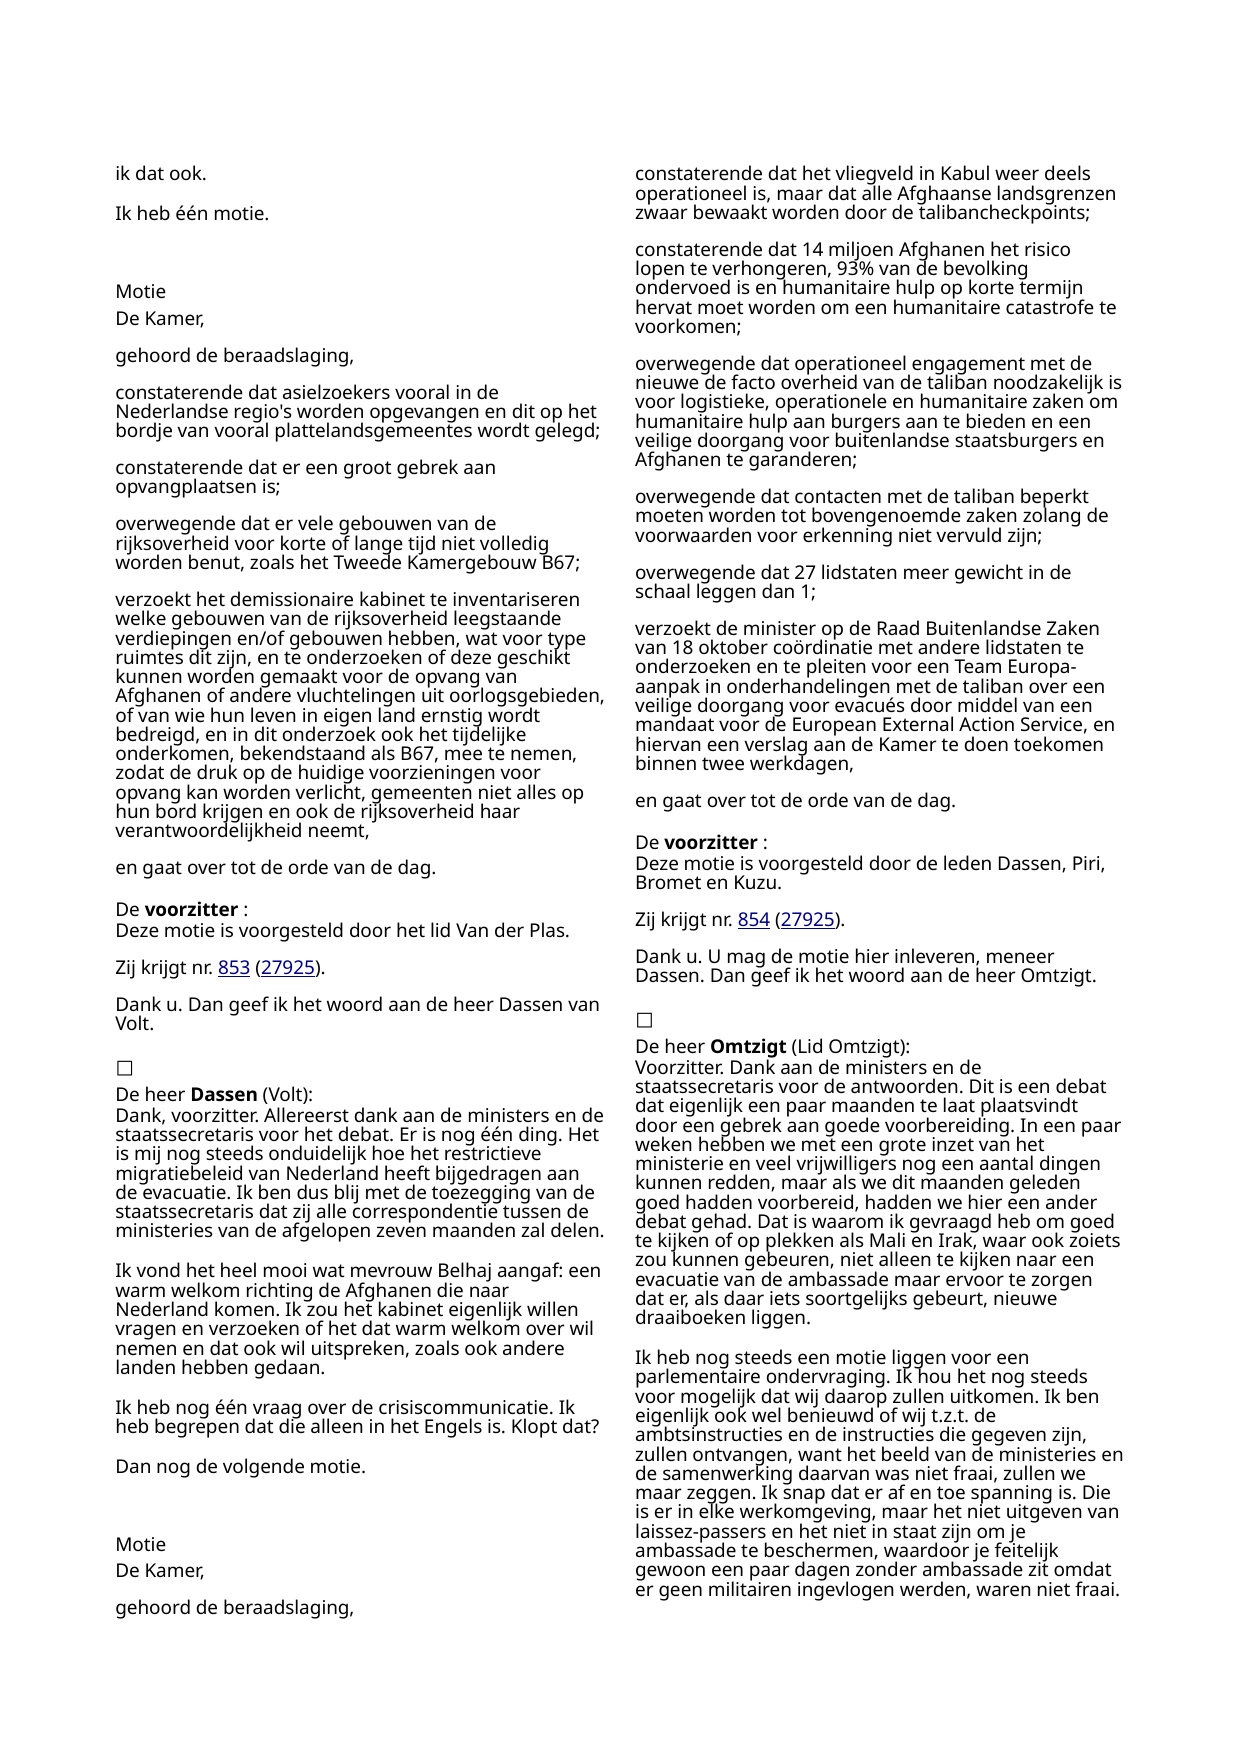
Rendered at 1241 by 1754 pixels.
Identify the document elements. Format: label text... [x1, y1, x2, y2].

text Dank u. Dan geef ik het woord aan de heer Dassen van Volt. [115, 996, 605, 1034]
text Deze motie is voorgesteld door de leden Dassen, Piri, Bromet en Kuzu. [635, 854, 1125, 893]
text Dan nog de volgende motie. [115, 1458, 605, 1477]
text gehoord de beraadslaging, [115, 1599, 605, 1619]
text Dank, voorzitter. Allereerst dank aan de ministers en de staatssecretaris voor het debat. Er is nog één ding. Het is mij nog steeds onduidelijk hoe het restrictieve migratiebeleid van Nederland heeft bijgedragen aan de evacuatie. Ik ben dus blij met de toezegging van de staatssecretaris dat zij alle correspondentie tussen de ministeries van de afgelopen zeven maanden zal delen. [115, 1107, 605, 1242]
text constaterende dat 14 miljoen Afghanen het risico lopen te verhongeren, 93% van de bevolking ondervoed is en humanitaire hulp op korte termijn hervat moet worden om een humanitaire catastrofe te voorkomen; [635, 241, 1125, 337]
text Ik heb nog steeds een motie liggen voor een parlementaire ondervraging. Ik hou het nog steeds voor mogelijk dat wij daarop zullen uitkomen. Ik ben eigenlijk ook wel benieuwd of wij t.z.t. de ambtsinstructies en de instructies die gegeven zijn, zullen ontvangen, want het beeld van de ministeries en de samenwerking daarvan was niet fraai, zullen we maar zeggen. Ik snap dat er af en toe spanning is. Die is er in elke werkomgeving, maar het niet uitgeven van laissez-passers en het niet in staat zijn om je ambassade te beschermen, waardoor je feitelijk gewoon een paar dagen zonder ambassade zit omdat er geen militairen ingevlogen werden, waren niet fraai. [635, 1349, 1125, 1600]
text Ik heb nog één vraag over de crisiscommunicatie. Ik heb begrepen dat die alleen in het Engels is. Klopt dat? [115, 1399, 605, 1437]
text De Kamer, [115, 310, 605, 329]
text Voorzitter. Dank aan de ministers en de staatssecretaris voor de antwoorden. Dit is een debat dat eigenlijk een paar maanden te laat plaatsvindt door een gebrek aan goede voorbereiding. In een paar weken hebben we met een grote inzet van het ministerie en veel vrijwilligers nog een aantal dingen kunnen redden, maar als we dit maanden geleden goed hadden voorbereid, hadden we hier een ander debat gehad. Dat is waarom ik gevraagd heb om goed te kijken of op plekken als Mali en Irak, waar ook zoiets zou kunnen gebeuren, niet alleen te kijken naar een evacuatie van de ambassade maar ervoor te zorgen dat er, als daar iets soortgelijks gebeurt, nieuwe draaiboeken liggen. [635, 1059, 1125, 1328]
text gehoord de beraadslaging, [115, 347, 605, 366]
text Ik heb één motie. [115, 205, 605, 224]
text overwegende dat er vele gebouwen van de rijksoverheid voor korte of lange tijd niet volledig worden benut, zoals het Tweede Kamergebouw B67; [115, 515, 605, 573]
text De voorzitter : [115, 896, 605, 922]
text constaterende dat er een groot gebrek aan opvangplaatsen is; [115, 459, 605, 498]
text verzoekt de minister op de Raad Buitenlandse Zaken van 18 oktober coördinatie met andere lidstaten te onderzoeken en te pleiten voor een Team Europa-aanpak in onderhandelingen met de taliban over een veilige doorgang voor evacués door middel van een mandaat voor de European External Action Service, en hiervan een verslag aan de Kamer te doen toekomen binnen twee werkdagen, [635, 620, 1125, 774]
text Dank u. U mag de motie hier inleveren, meneer Dassen. Dan geef ik het woord aan de heer Omtzigt. [635, 948, 1125, 986]
text De Kamer, [115, 1562, 605, 1582]
text en gaat over tot de orde van de dag. [115, 859, 605, 878]
text Motie [115, 1531, 605, 1556]
text overwegende dat 27 lidstaten meer gewicht in de schaal leggen dan 1; [635, 564, 1125, 602]
text Motie [115, 278, 605, 304]
text ⬜ [115, 1055, 605, 1081]
text constaterende dat het vliegveld in Kabul weer deels operationeel is, maar dat alle Afghaanse landsgrenzen zwaar bewaakt worden door de talibancheckpoints; [635, 165, 1125, 223]
text overwegende dat contacten met de taliban beperkt moeten worden tot bovengenoemde zaken zolang de voorwaarden voor erkenning niet vervuld zijn; [635, 488, 1125, 546]
text Zij krijgt nr. 853 (27925). [115, 959, 605, 978]
text Ik vond het heel mooi wat mevrouw Belhaj aangaf: een warm welkom richting de Afghanen die naar Nederland komen. Ik zou het kabinet eigenlijk willen vragen en verzoeken of het dat warm welkom over wil nemen en dat ook wil uitspreken, zoals ook andere landen hebben gedaan. [115, 1262, 605, 1378]
text De voorzitter : [635, 829, 1125, 854]
text Deze motie is voorgesteld door het lid Van der Plas. [115, 922, 605, 941]
text overwegende dat operationeel engagement met de nieuwe de facto overheid van de taliban noodzakelijk is voor logistieke, operationele en humanitaire zaken om humanitaire hulp aan burgers aan te bieden en een veilige doorgang voor buitenlandse staatsburgers en Afghanen te garanderen; [635, 355, 1125, 471]
text ik dat ook. [115, 165, 605, 184]
text Zij krijgt nr. 854 (27925). [635, 911, 1125, 930]
text ⬜ [635, 1007, 1125, 1033]
text constaterende dat asielzoekers vooral in de Nederlandse regio's worden opgevangen en dit op het bordje van vooral plattelandsgemeentes wordt gelegd; [115, 384, 605, 441]
text De heer Omtzigt (Lid Omtzigt): [635, 1033, 1125, 1059]
text De heer Dassen (Volt): [115, 1081, 605, 1107]
text verzoekt het demissionaire kabinet te inventariseren welke gebouwen van de rijksoverheid leegstaande verdiepingen en/of gebouwen hebben, wat voor type ruimtes dit zijn, en te onderzoeken of deze geschikt kunnen worden gemaakt voor de opvang van Afghanen of andere vluchtelingen uit oorlogsgebieden, of van wie hun leven in eigen land ernstig wordt bedreigd, en in dit onderzoek ook het tijdelijke onderkomen, bekendstaand als B67, mee te nemen, zodat de druk op de huidige voorzieningen voor opvang kan worden verlicht, gemeenten niet alles op hun bord krijgen en ook de rijksoverheid haar verantwoordelijkheid neemt, [115, 591, 605, 841]
text en gaat over tot de orde van de dag. [635, 792, 1125, 811]
